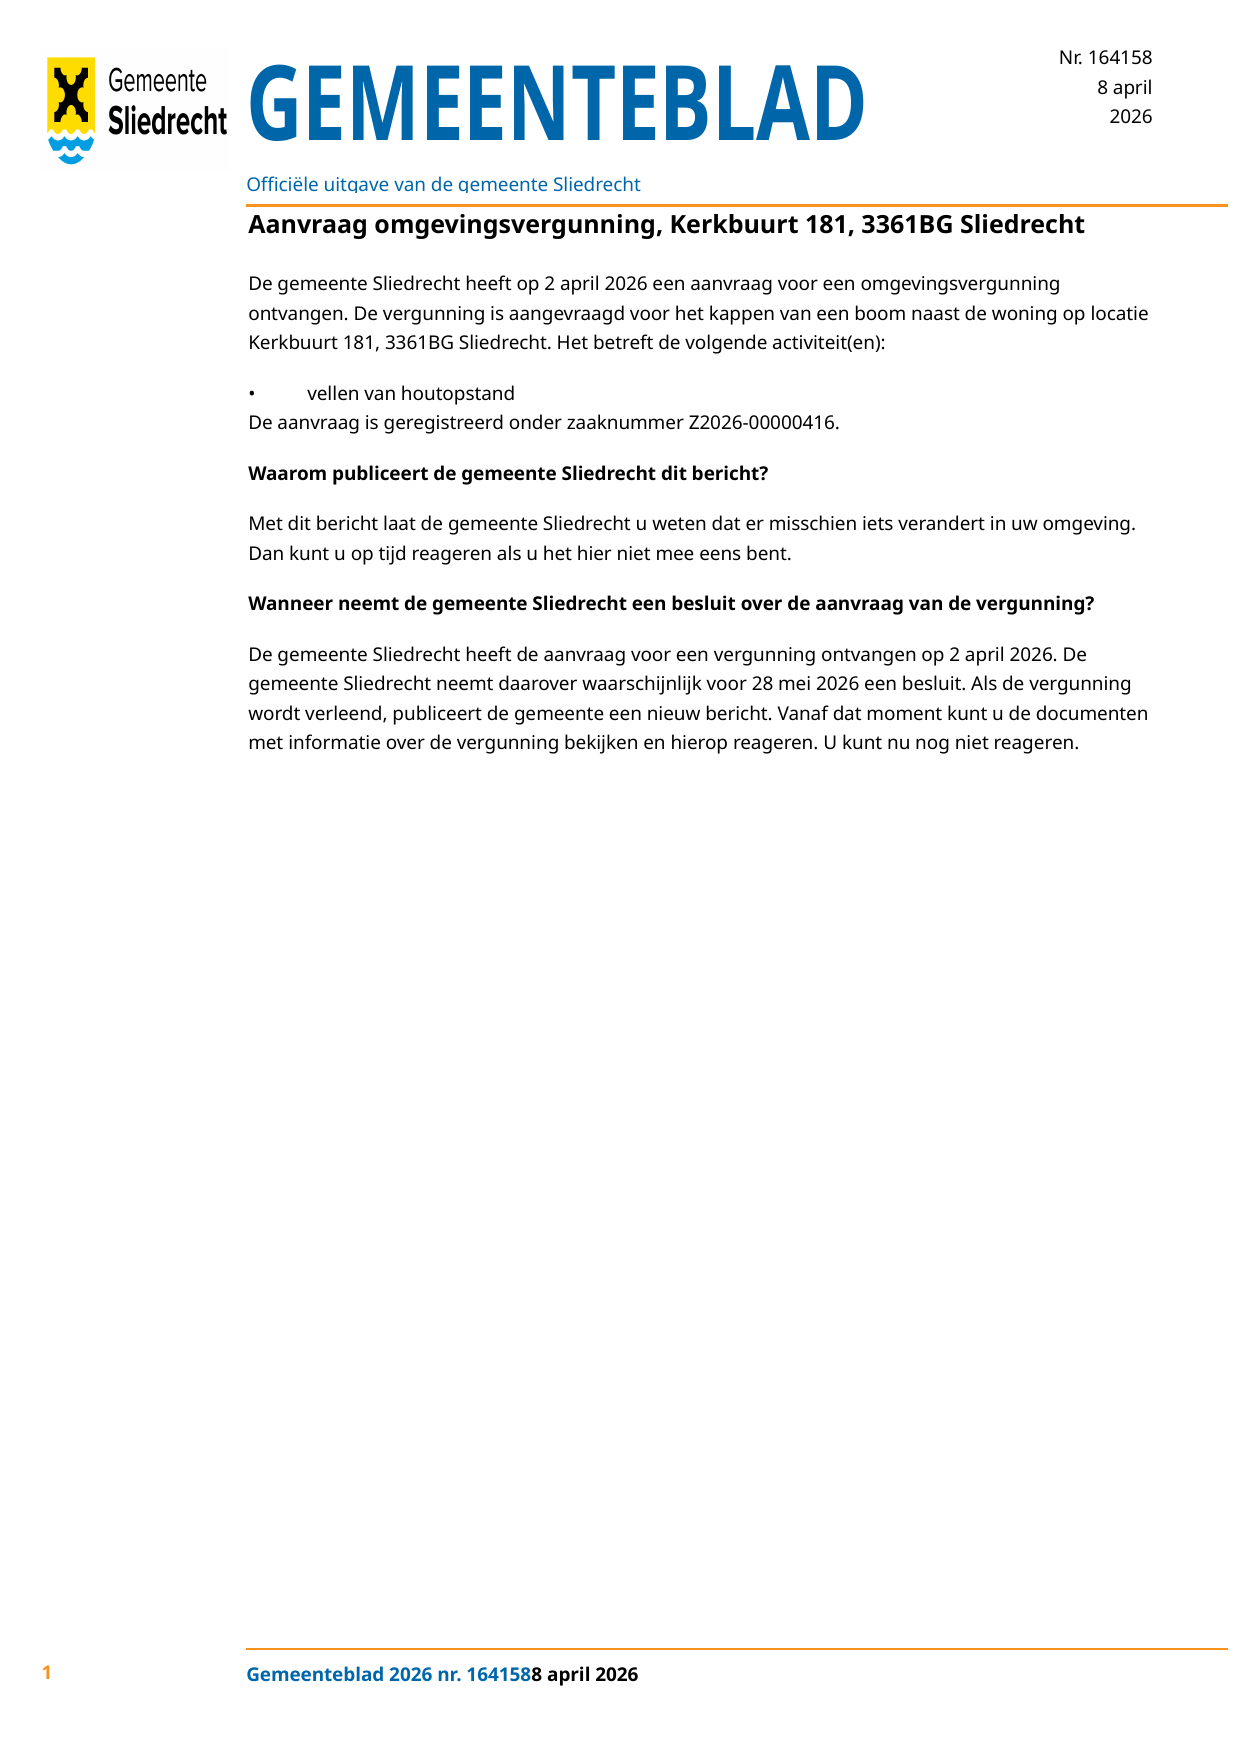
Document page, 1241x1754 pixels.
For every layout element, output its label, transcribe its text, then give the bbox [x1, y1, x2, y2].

list vellen van houtopstand [248, 380, 1152, 406]
text De aanvraag is geregistreerd onder zaaknummer Z2026-00000416. [248, 409, 1152, 435]
text De gemeente Sliedrecht heeft op 2 april 2026 een aanvraag voor een omgevingsvergunning ontvangen. De vergunning is aangevraagd voor het kappen van een boom naast de woning op locatie Kerkbuurt 181, 3361BG Sliedrecht. Het betreft de volgende activiteit(en): [248, 270, 1152, 355]
text Aanvraag omgevingsvergunning, Kerkbuurt 181, 3361BG Sliedrecht [248, 207, 1152, 241]
text Waarom publiceert de gemeente Sliedrecht dit bericht? [248, 460, 1152, 486]
picture [41, 47, 231, 172]
text De gemeente Sliedrecht heeft de aanvraag voor een vergunning ontvangen op 2 april 2026. De gemeente Sliedrecht neemt daarover waarschijnlijk voor 28 mei 2026 een besluit. Als de vergunning wordt verleend, publiceert de gemeente een nieuw bericht. Vanaf dat moment kunt u de documenten met informatie over de vergunning bekijken en hierop reageren. U kunt nu nog niet reageren. [248, 641, 1152, 755]
text Wanneer neemt de gemeente Sliedrecht een besluit over de aanvraag van de vergunning? [248, 590, 1152, 616]
text Met dit bericht laat de gemeente Sliedrecht u weten dat er misschien iets verandert in uw omgeving. Dan kunt u op tijd reageren als u het hier niet mee eens bent. [248, 510, 1152, 566]
